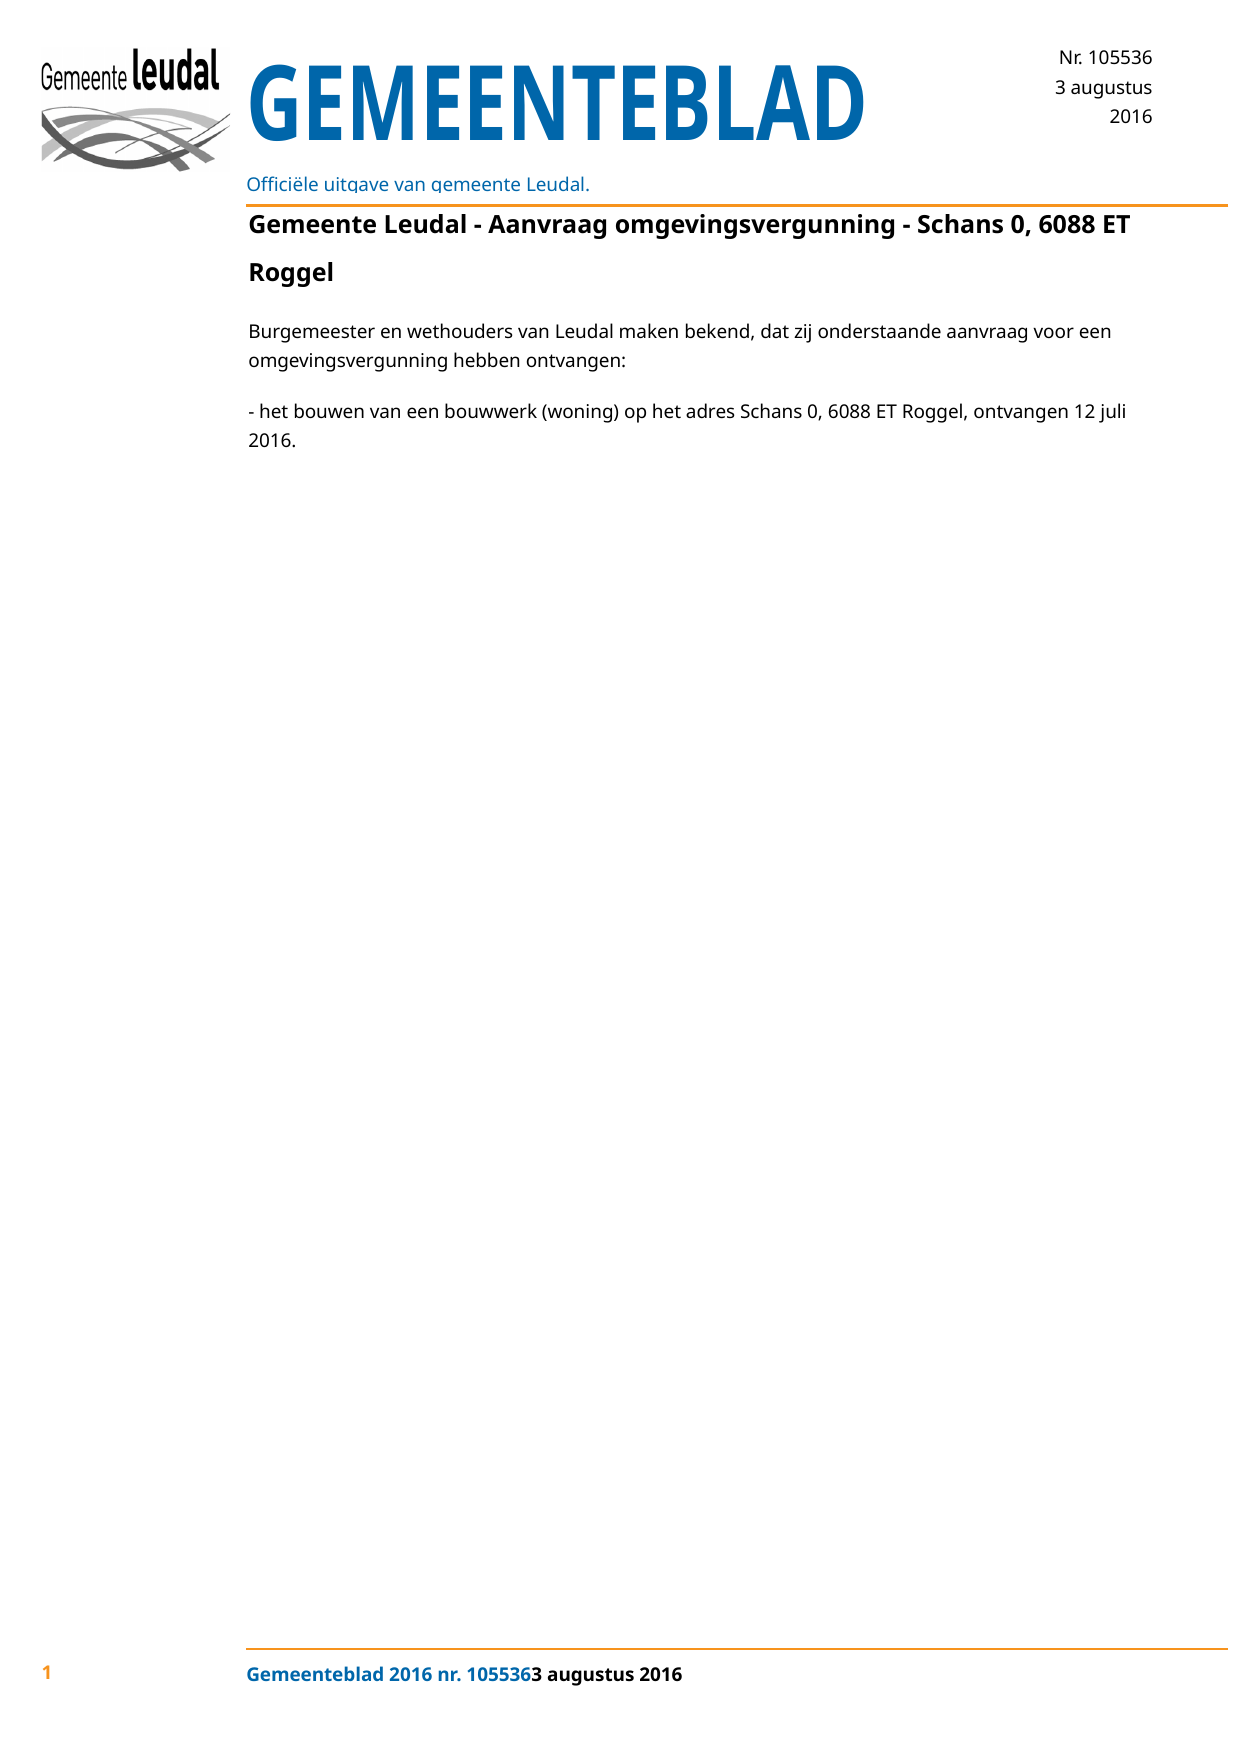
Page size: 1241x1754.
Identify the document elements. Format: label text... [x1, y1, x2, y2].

text - het bouwen van een bouwwerk (woning) op het adres Schans 0, 6088 ET Roggel, ontvangen 12 juli 2016. [248, 398, 1152, 453]
text Burgemeester en wethouders van Leudal maken bekend, dat zij onderstaande aanvraag voor een omgevingsvergunning hebben ontvangen: [248, 318, 1152, 373]
text Gemeente Leudal - Aanvraag omgevingsvergunning - Schans 0, 6088 ET Roggel [248, 207, 1152, 288]
picture [41, 47, 231, 172]
